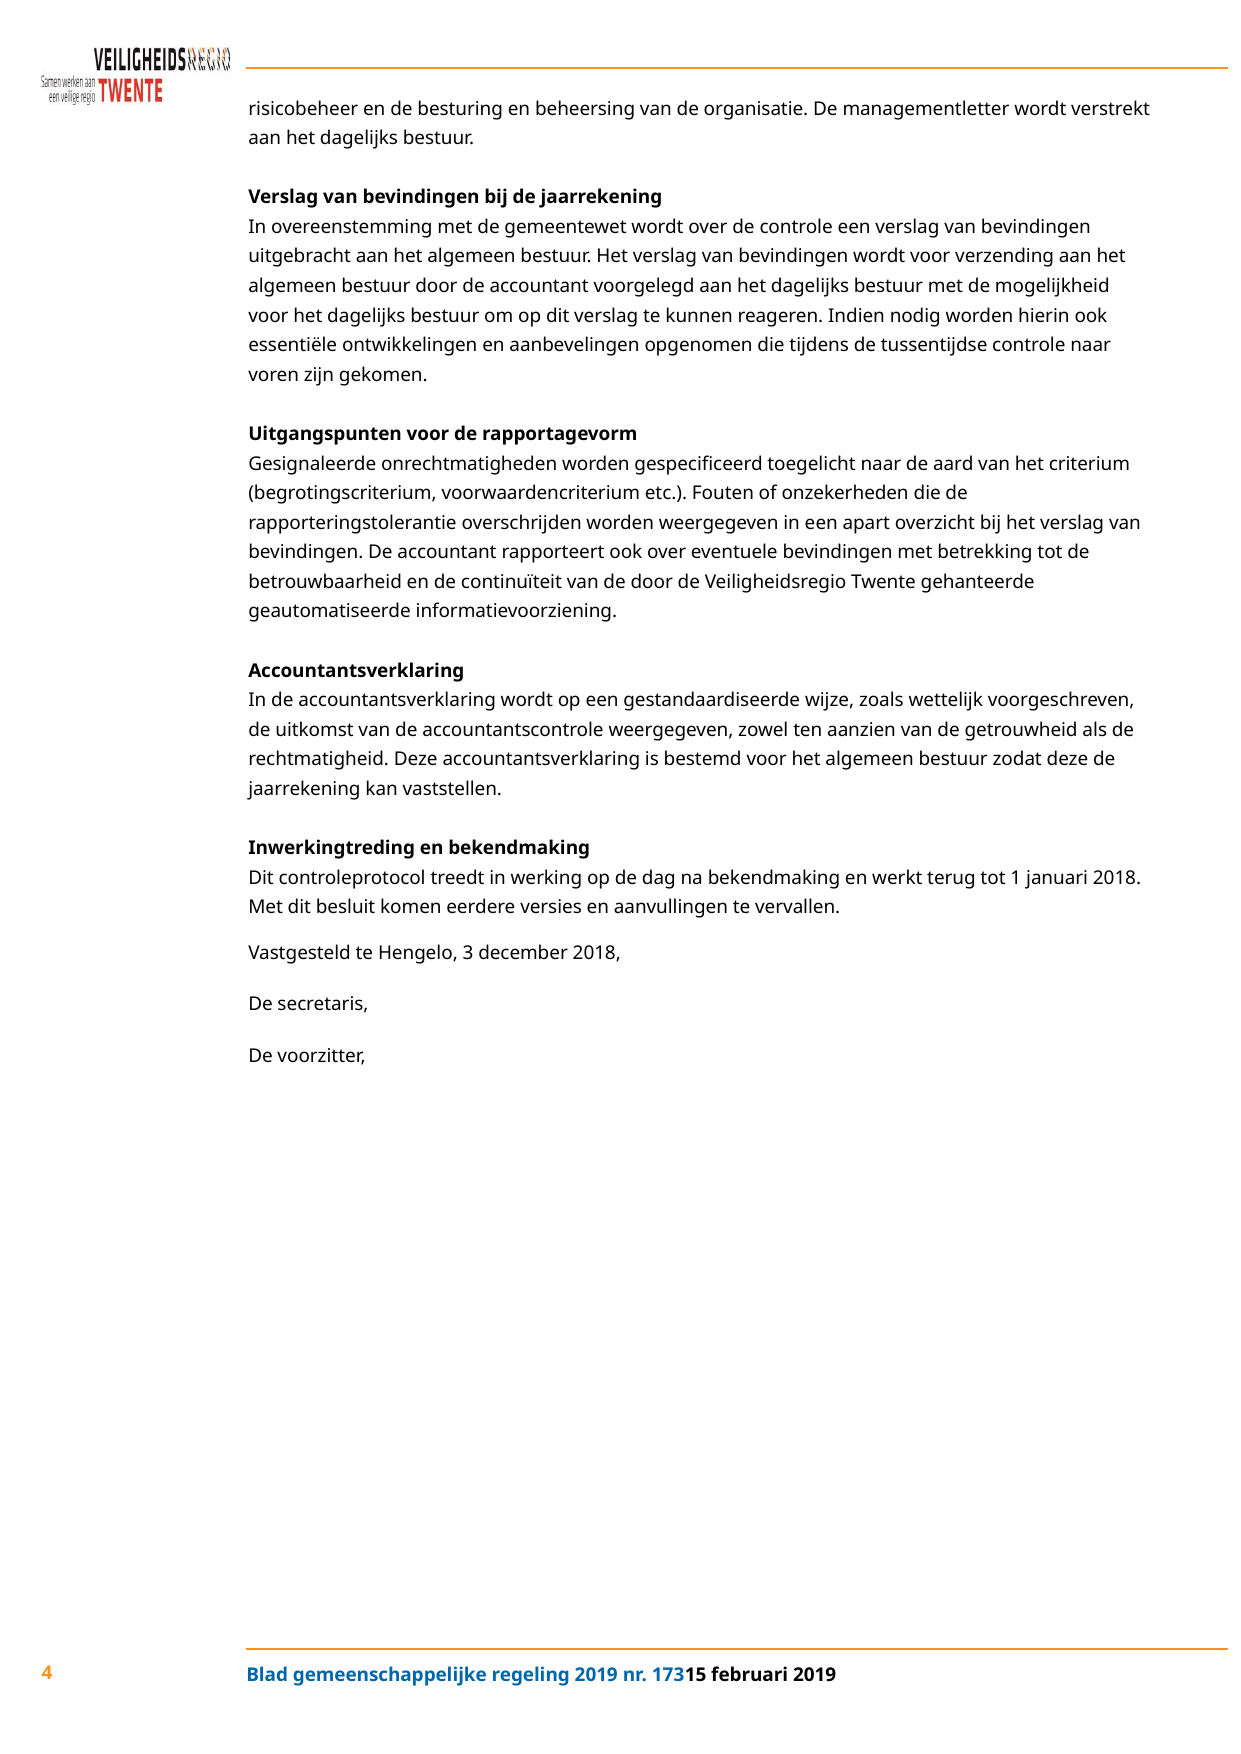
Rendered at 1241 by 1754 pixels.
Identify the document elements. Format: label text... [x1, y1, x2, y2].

text De secretaris, [248, 991, 1152, 1016]
text In de accountantsverklaring wordt op een gestandaardiseerde wijze, zoals wettelijk voorgeschreven, de uitkomst van de accountantscontrole weergegeven, zowel ten aanzien van de getrouwheid als de rechtmatigheid. Deze accountantsverklaring is bestemd voor het algemeen bestuur zodat deze de jaarrekening kan vaststellen. [248, 686, 1152, 801]
text Inwerkingtreding en bekendmaking [248, 834, 1152, 860]
text Accountantsverklaring [248, 657, 1152, 683]
text Verslag van bevindingen bij de jaarrekening [248, 183, 1152, 209]
text Uitgangspunten voor de rapportagevorm [248, 420, 1152, 446]
text In overeenstemming met de gemeentewet wordt over de controle een verslag van bevindingen uitgebracht aan het algemeen bestuur. Het verslag van bevindingen wordt voor verzending aan het algemeen bestuur door de accountant voorgelegd aan het dagelijks bestuur met de mogelijkheid voor het dagelijks bestuur om op dit verslag te kunnen reageren. Indien nodig worden hierin ook essentiële ontwikkelingen en aanbevelingen opgenomen die tijdens de tussentijdse controle naar voren zijn gekomen. [248, 213, 1152, 387]
text Dit controleprotocol treedt in werking op de dag na bekendmaking en werkt terug tot 1 januari 2018. Met dit besluit komen eerdere versies en aanvullingen te vervallen. [248, 864, 1152, 919]
text Vastgesteld te Hengelo, 3 december 2018, [248, 939, 1152, 965]
text risicobeheer en de besturing en beheersing van de organisatie. De managementletter wordt verstrekt aan het dagelijks bestuur. [248, 95, 1152, 150]
text Gesignaleerde onrechtmatigheden worden gespecificeerd toegelicht naar de aard van het criterium (begrotingscriterium, voorwaardencriterium etc.). Fouten of onzekerheden die de rapporteringstolerantie overschrijden worden weergegeven in een apart overzicht bij het verslag van bevindingen. De accountant rapporteert ook over eventuele bevindingen met betrekking tot de betrouwbaarheid en de continuïteit van de door de Veiligheidsregio Twente gehanteerde geautomatiseerde informatievoorziening. [248, 450, 1152, 623]
text De voorzitter, [248, 1042, 1152, 1068]
picture [41, 47, 231, 172]
